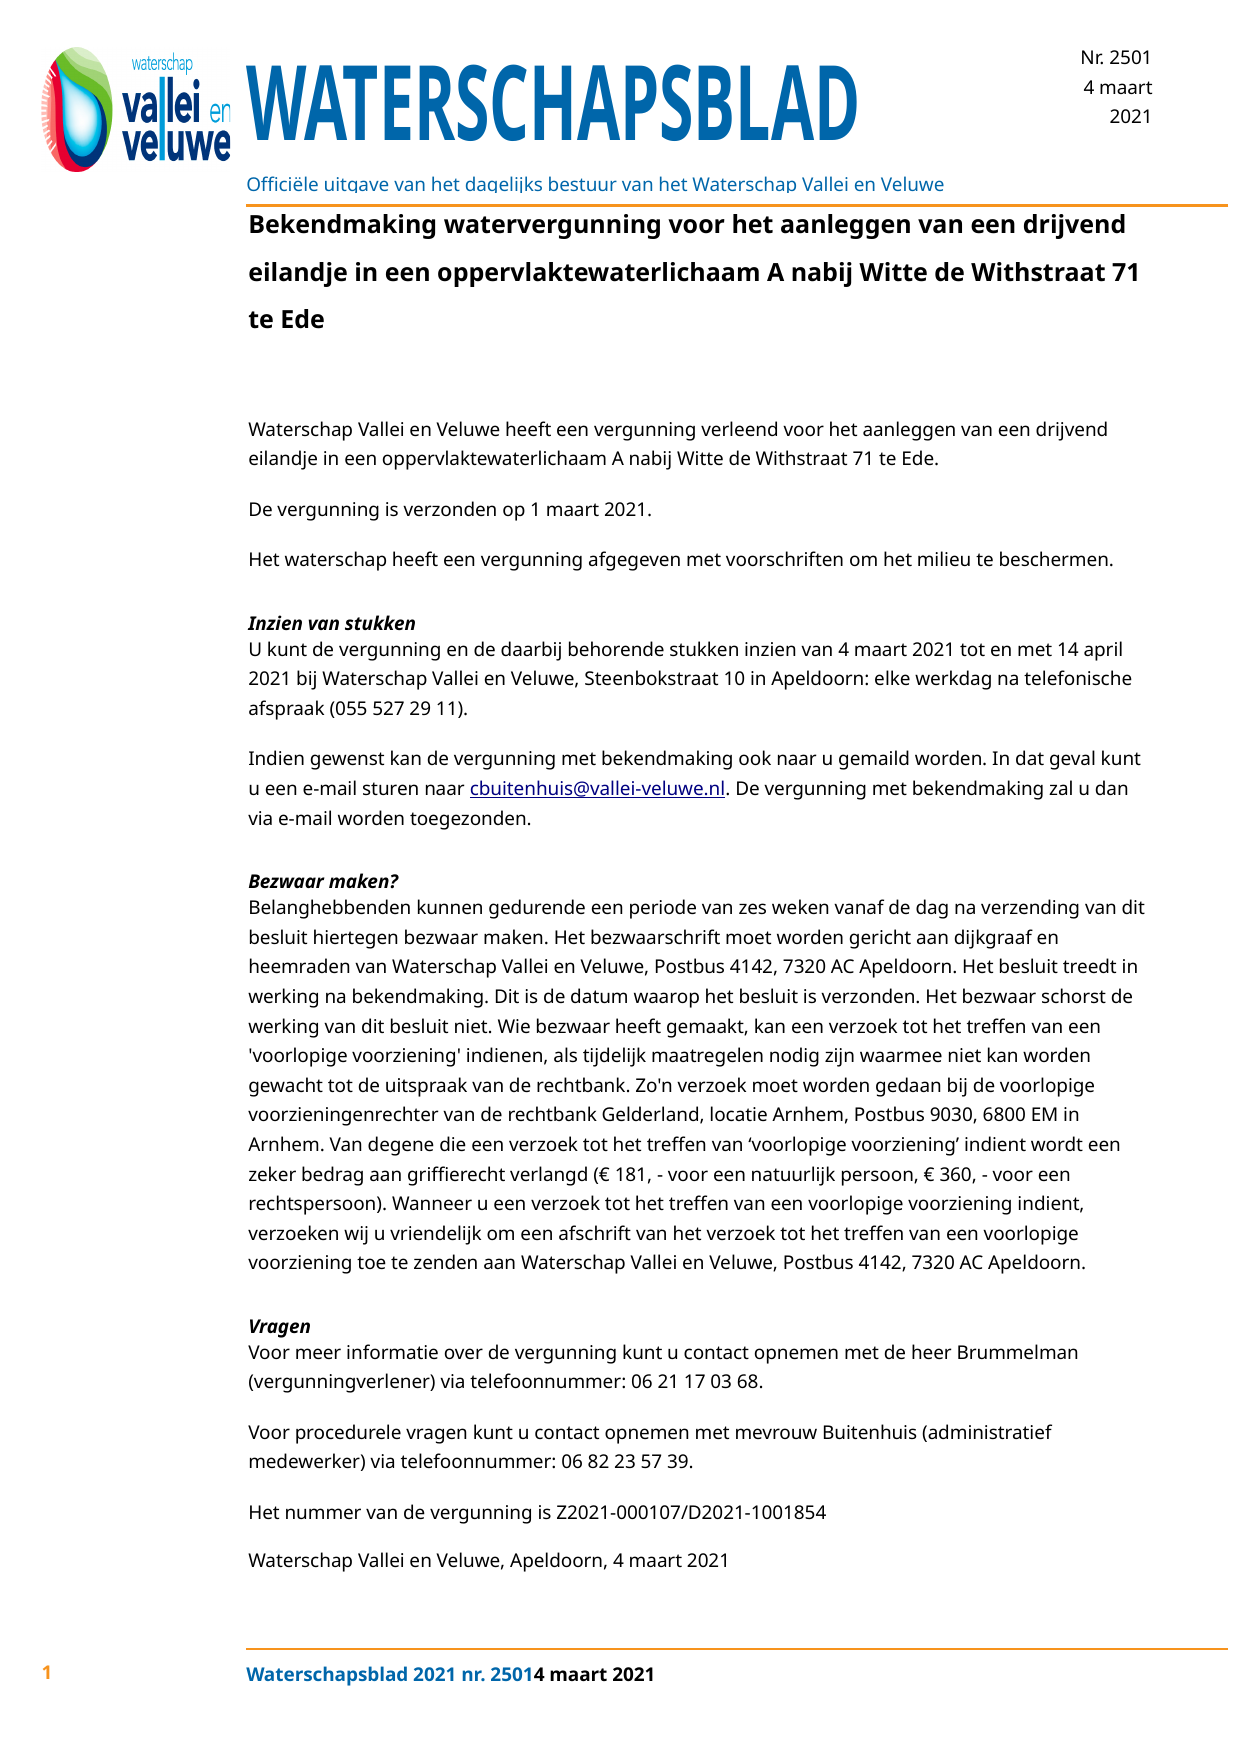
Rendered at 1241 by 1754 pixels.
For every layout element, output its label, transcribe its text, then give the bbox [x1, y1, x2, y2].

text Bezwaar maken? [248, 869, 1152, 894]
text Vragen [248, 1313, 1152, 1339]
text Belanghebbenden kunnen gedurende een periode van zes weken vanaf de dag na verzending van dit besluit hiertegen bezwaar maken. Het bezwaarschrift moet worden gericht aan dijkgraaf en heemraden van Waterschap Vallei en Veluwe, Postbus 4142, 7320 AC Apeldoorn. Het besluit treedt in werking na bekendmaking. Dit is de datum waarop het besluit is verzonden. Het bezwaar schorst de werking van dit besluit niet. Wie bezwaar heeft gemaakt, kan een verzoek tot het treffen van een 'voorlopige voorziening' indienen, als tijdelijk maatregelen nodig zijn waarmee niet kan worden gewacht tot de uitspraak van de rechtbank. Zo'n verzoek moet worden gedaan bij de voorlopige voorzieningenrechter van de rechtbank Gelderland, locatie Arnhem, Postbus 9030, 6800 EM in Arnhem. Van degene die een verzoek tot het treffen van ‘voorlopige voorziening’ indient wordt een zeker bedrag aan griffierecht verlangd (€ 181, - voor een natuurlijk persoon, € 360, - voor een rechtspersoon). Wanneer u een verzoek tot het treffen van een voorlopige voorziening indient, verzoeken wij u vriendelijk om een afschrift van het verzoek tot het treffen van een voorlopige voorziening toe te zenden aan Waterschap Vallei en Veluwe, Postbus 4142, 7320 AC Apeldoorn. [248, 894, 1152, 1275]
text Waterschap Vallei en Veluwe heeft een vergunning verleend voor het aanleggen van een drijvend eilandje in een oppervlaktewaterlichaam A nabij Witte de Withstraat 71 te Ede. [248, 416, 1152, 471]
text U kunt de vergunning en de daarbij behorende stukken inzien van 4 maart 2021 tot en met 14 april 2021 bij Waterschap Vallei en Veluwe, Steenbokstraat 10 in Apeldoorn: elke werkdag na telefonische afspraak (055 527 29 11). [248, 636, 1152, 721]
text Het nummer van de vergunning is Z2021-000107/D2021-1001854 [248, 1499, 1152, 1525]
text Voor meer informatie over de vergunning kunt u contact opnemen met de heer Brummelman (vergunningverlener) via telefoonnummer: 06 21 17 03 68. [248, 1339, 1152, 1394]
text Inzien van stukken [248, 610, 1152, 636]
text Het waterschap heeft een vergunning afgegeven met voorschriften om het milieu te beschermen. [248, 546, 1152, 572]
text Indien gewenst kan de vergunning met bekendmaking ook naar u gemaild worden. In dat geval kunt u een e-mail sturen naar cbuitenhuis@vallei-veluwe.nl. De vergunning met bekendmaking zal u dan via e-mail worden toegezonden. [248, 746, 1152, 831]
text De vergunning is verzonden op 1 maart 2021. [248, 496, 1152, 522]
picture [41, 47, 231, 172]
text Waterschap Vallei en Veluwe, Apeldoorn, 4 maart 2021 [248, 1547, 1152, 1573]
text Bekendmaking watervergunning voor het aanleggen van een drijvend eilandje in een oppervlaktewaterlichaam A nabij Witte de Withstraat 71 te Ede [248, 207, 1152, 336]
text Voor procedurele vragen kunt u contact opnemen met mevrouw Buitenhuis (administratief medewerker) via telefoonnummer: 06 82 23 57 39. [248, 1419, 1152, 1474]
